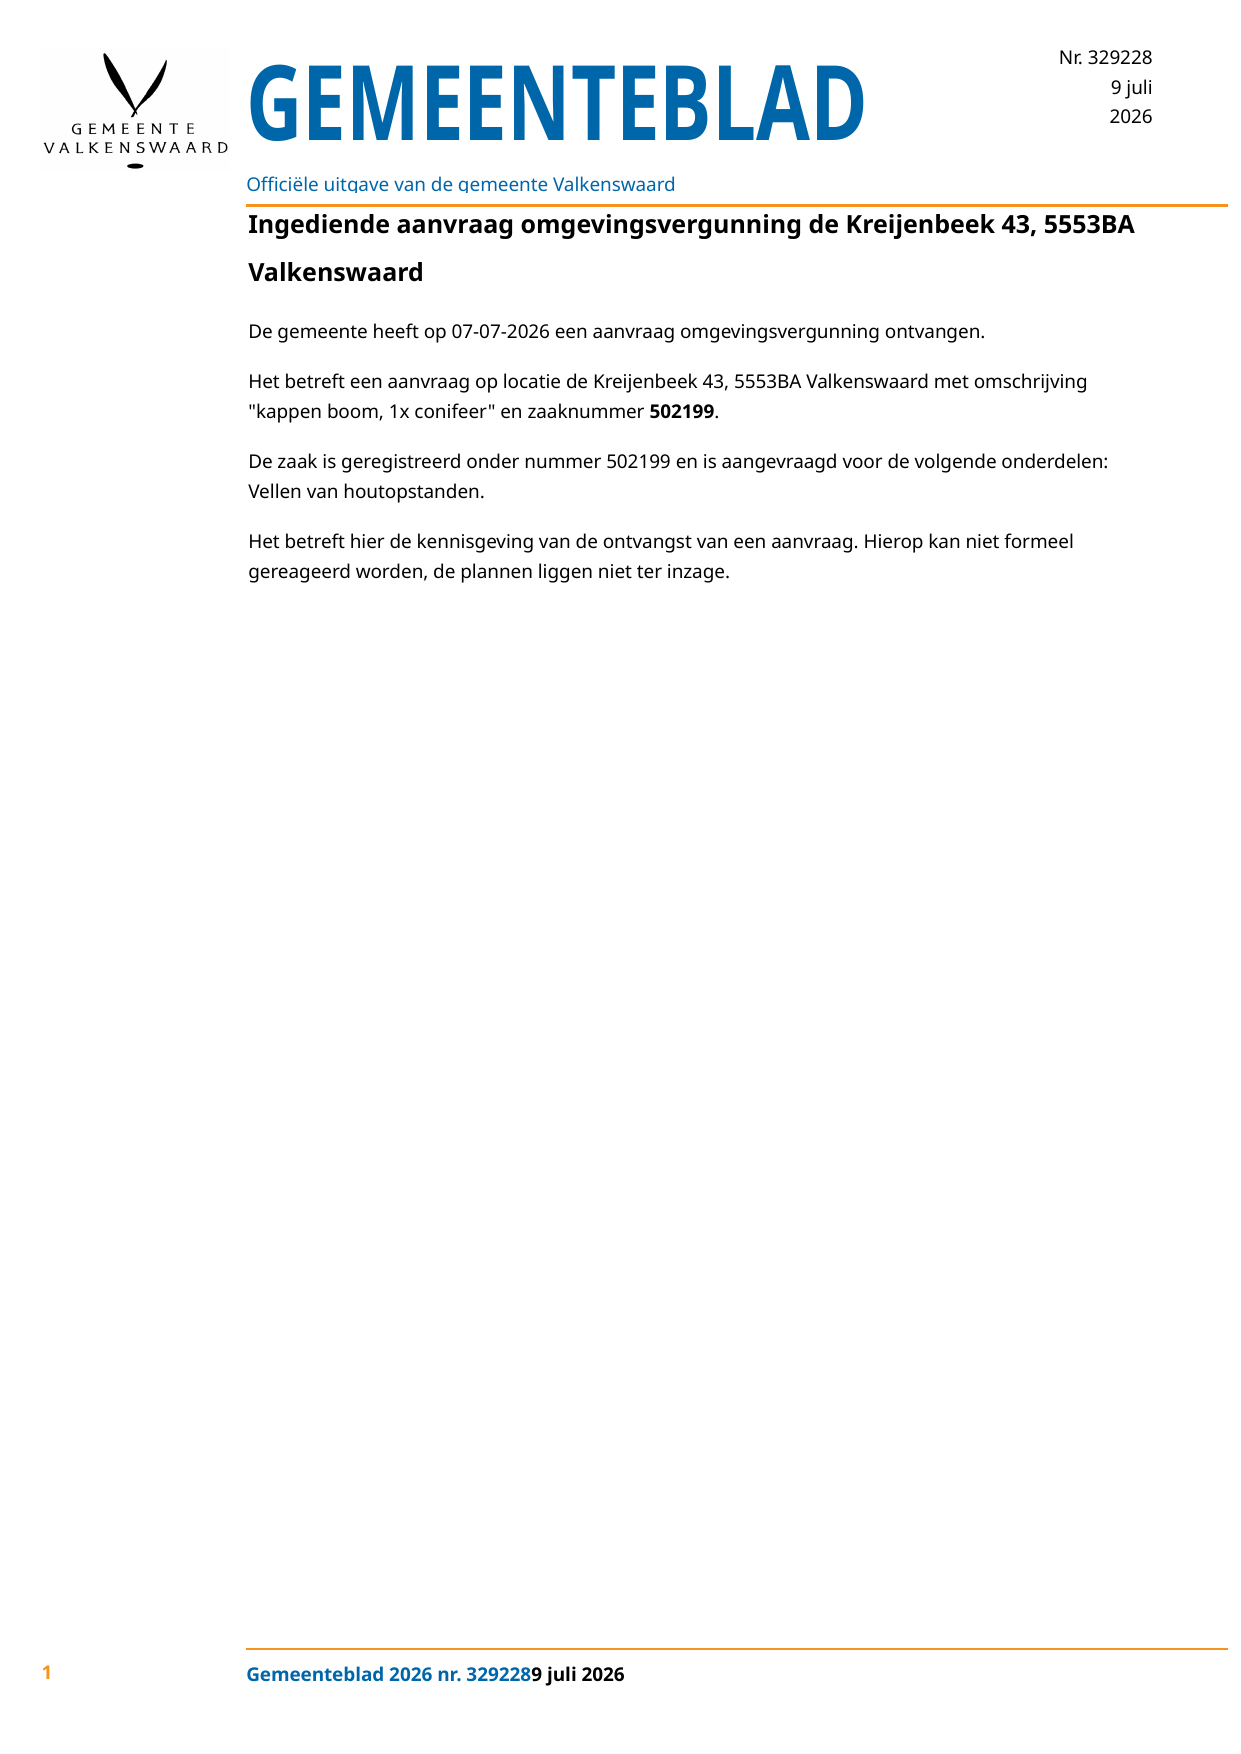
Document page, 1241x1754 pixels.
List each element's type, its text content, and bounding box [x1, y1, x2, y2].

text De gemeente heeft op 07-07-2026 een aanvraag omgevingsvergunning ontvangen. [248, 318, 1152, 344]
picture [41, 47, 231, 172]
text Het betreft een aanvraag op locatie de Kreijenbeek 43, 5553BA Valkenswaard met omschrijving "kappen boom, 1x conifeer" en zaaknummer 502199. [248, 368, 1152, 424]
text Ingediende aanvraag omgevingsvergunning de Kreijenbeek 43, 5553BA Valkenswaard [248, 207, 1152, 288]
text Het betreft hier de kennisgeving van de ontvangst van een aanvraag. Hierop kan niet formeel gereageerd worden, de plannen liggen niet ter inzage. [248, 528, 1152, 584]
text De zaak is geregistreerd onder nummer 502199 en is aangevraagd voor de volgende onderdelen: Vellen van houtopstanden. [248, 448, 1152, 504]
